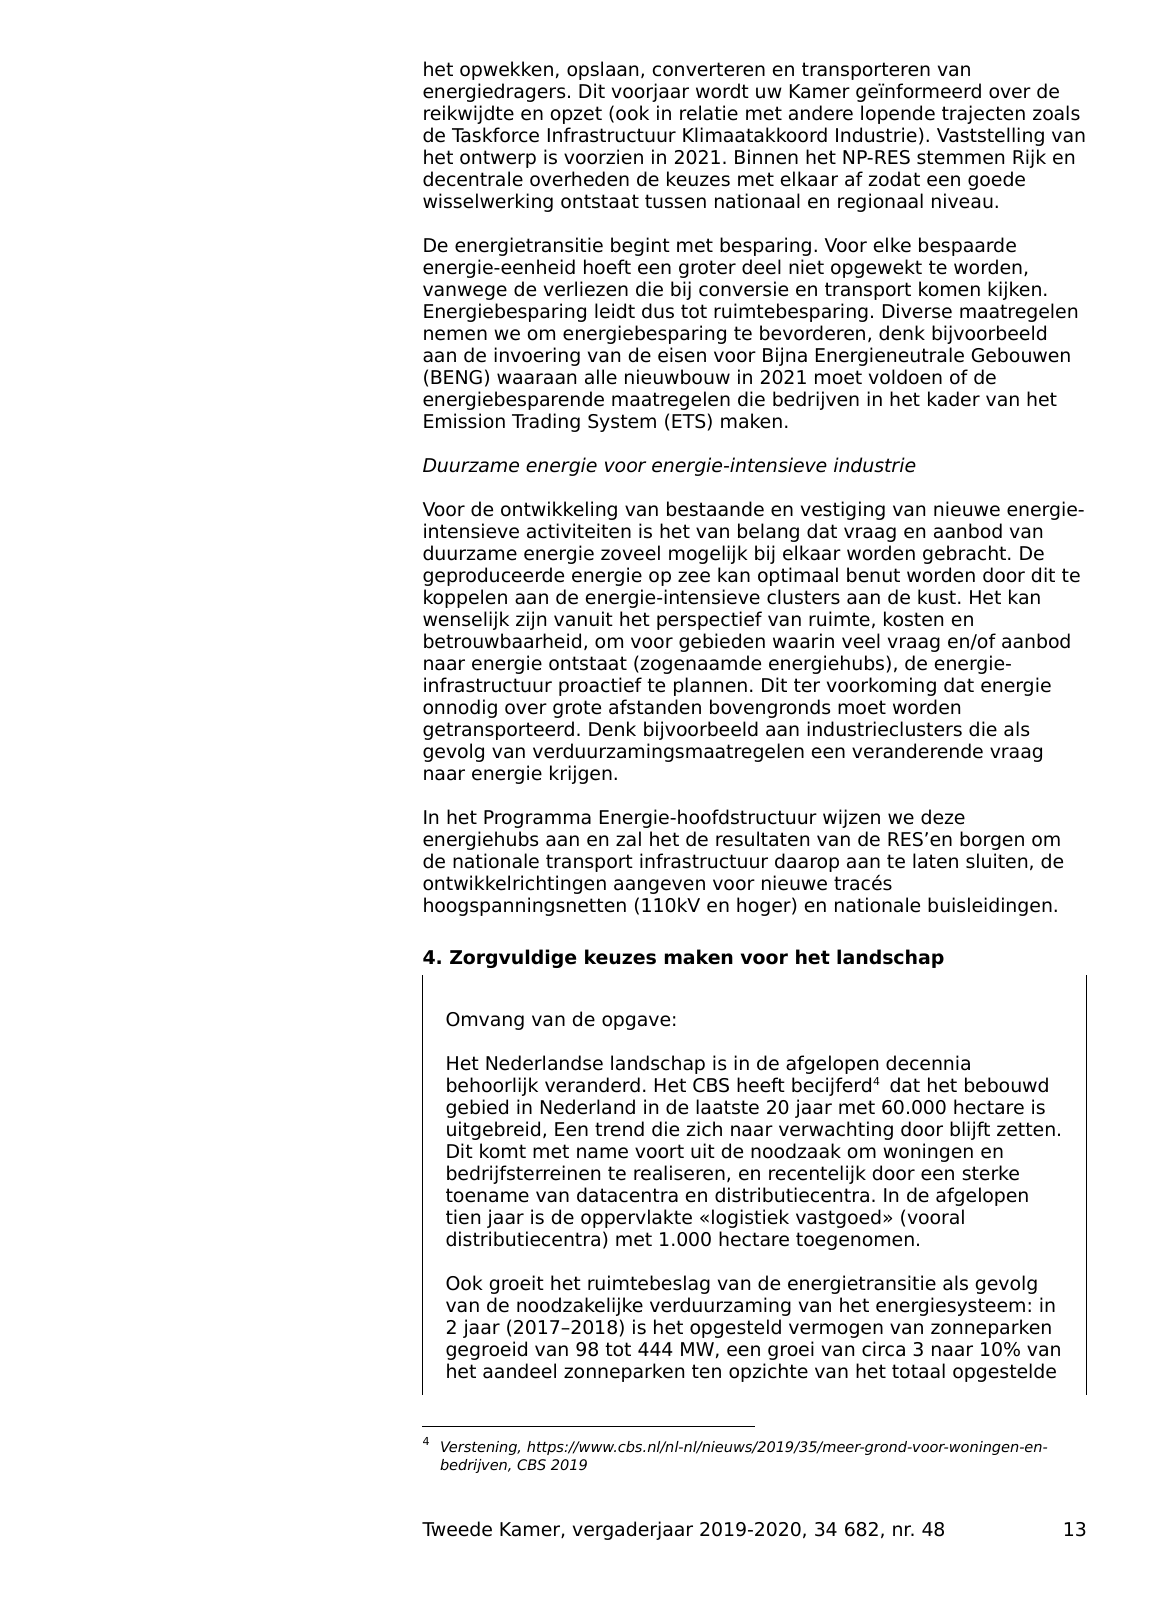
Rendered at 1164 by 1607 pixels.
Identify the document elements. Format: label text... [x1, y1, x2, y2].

text het opwekken, opslaan, converteren en transporteren van energiedragers. Dit voorjaar wordt uw Kamer geïnformeerd over de reikwijdte en opzet (ook in relatie met andere lopende trajecten zoals de Taskforce Infrastructuur Klimaatakkoord Industrie). Vaststelling van het ontwerp is voorzien in 2021. Binnen het NP-RES stemmen Rijk en decentrale overheden de keuzes met elkaar af zodat een goede wisselwerking ontstaat tussen nationaal en regionaal niveau. [422, 59, 1087, 213]
text De energietransitie begint met besparing. Voor elke bespaarde energie-eenheid hoeft een groter deel niet opgewekt te worden, vanwege de verliezen die bij conversie en transport komen kijken. Energiebesparing leidt dus tot ruimtebesparing. Diverse maatregelen nemen we om energiebesparing te bevorderen, denk bijvoorbeeld aan de invoering van de eisen voor Bijna Energieneutrale Gebouwen (BENG) waaraan alle nieuwbouw in 2021 moet voldoen of de energiebesparende maatregelen die bedrijven in het kader van het Emission Trading System (ETS) maken. [422, 235, 1087, 433]
text Voor de ontwikkeling van bestaande en vestiging van nieuwe energie-intensieve activiteiten is het van belang dat vraag en aanbod van duurzame energie zoveel mogelijk bij elkaar worden gebracht. De geproduceerde energie op zee kan optimaal benut worden door dit te koppelen aan de energie-intensieve clusters aan de kust. Het kan wenselijk zijn vanuit het perspectief van ruimte, kosten en betrouwbaarheid, om voor gebieden waarin veel vraag en/of aanbod naar energie ontstaat (zogenaamde energiehubs), de energie-infrastructuur proactief te plannen. Dit ter voorkoming dat energie onnodig over grote afstanden bovengronds moet worden getransporteerd. Denk bijvoorbeeld aan industrieclusters die als gevolg van verduurzamingsmaatregelen een veranderende vraag naar energie krijgen. [422, 499, 1087, 785]
subtitle 4. Zorgvuldige keuzes maken voor het landschap [422, 947, 1087, 969]
table_header Omvang van de opgave: Het Nederlandse landschap is in de afgelopen decennia behoorlijk veranderd. Het CBS heeft becijferd dat het bebouwd gebied in Nederland in de laatste 20 jaar met 60.000 hectare is uitgebreid, Een trend die zich naar verwachting door blijft zetten. Dit komt met name voort uit de noodzaak om woningen en bedrijfsterreinen te realiseren, en recentelijk door een sterke toename van datacentra en distributiecentra. In de afgelopen tien jaar is de oppervlakte «logistiek vastgoed» (vooral distributiecentra) met 1.000 hectare toegenomen. Ook groeit het ruimtebeslag van de energietransitie als gevolg van de noodzakelijke verduurzaming van het energiesysteem: in 2 jaar (2017–2018) is het opgesteld vermogen van zonneparken gegroeid van 98 tot 444 MW, een groei van circa 3 naar 10% van het aandeel zonneparken ten opzichte van het totaal opgestelde [423, 975, 1086, 1395]
subtitle Duurzame energie voor energie-intensieve industrie [422, 455, 1087, 477]
text In het Programma Energie-hoofdstructuur wijzen we deze energiehubs aan en zal het de resultaten van de RES’en borgen om de nationale transport infrastructuur daarop aan te laten sluiten, de ontwikkelrichtingen aangeven voor nieuwe tracés hoogspanningsnetten (110kV en hoger) en nationale buisleidingen. [422, 807, 1087, 917]
